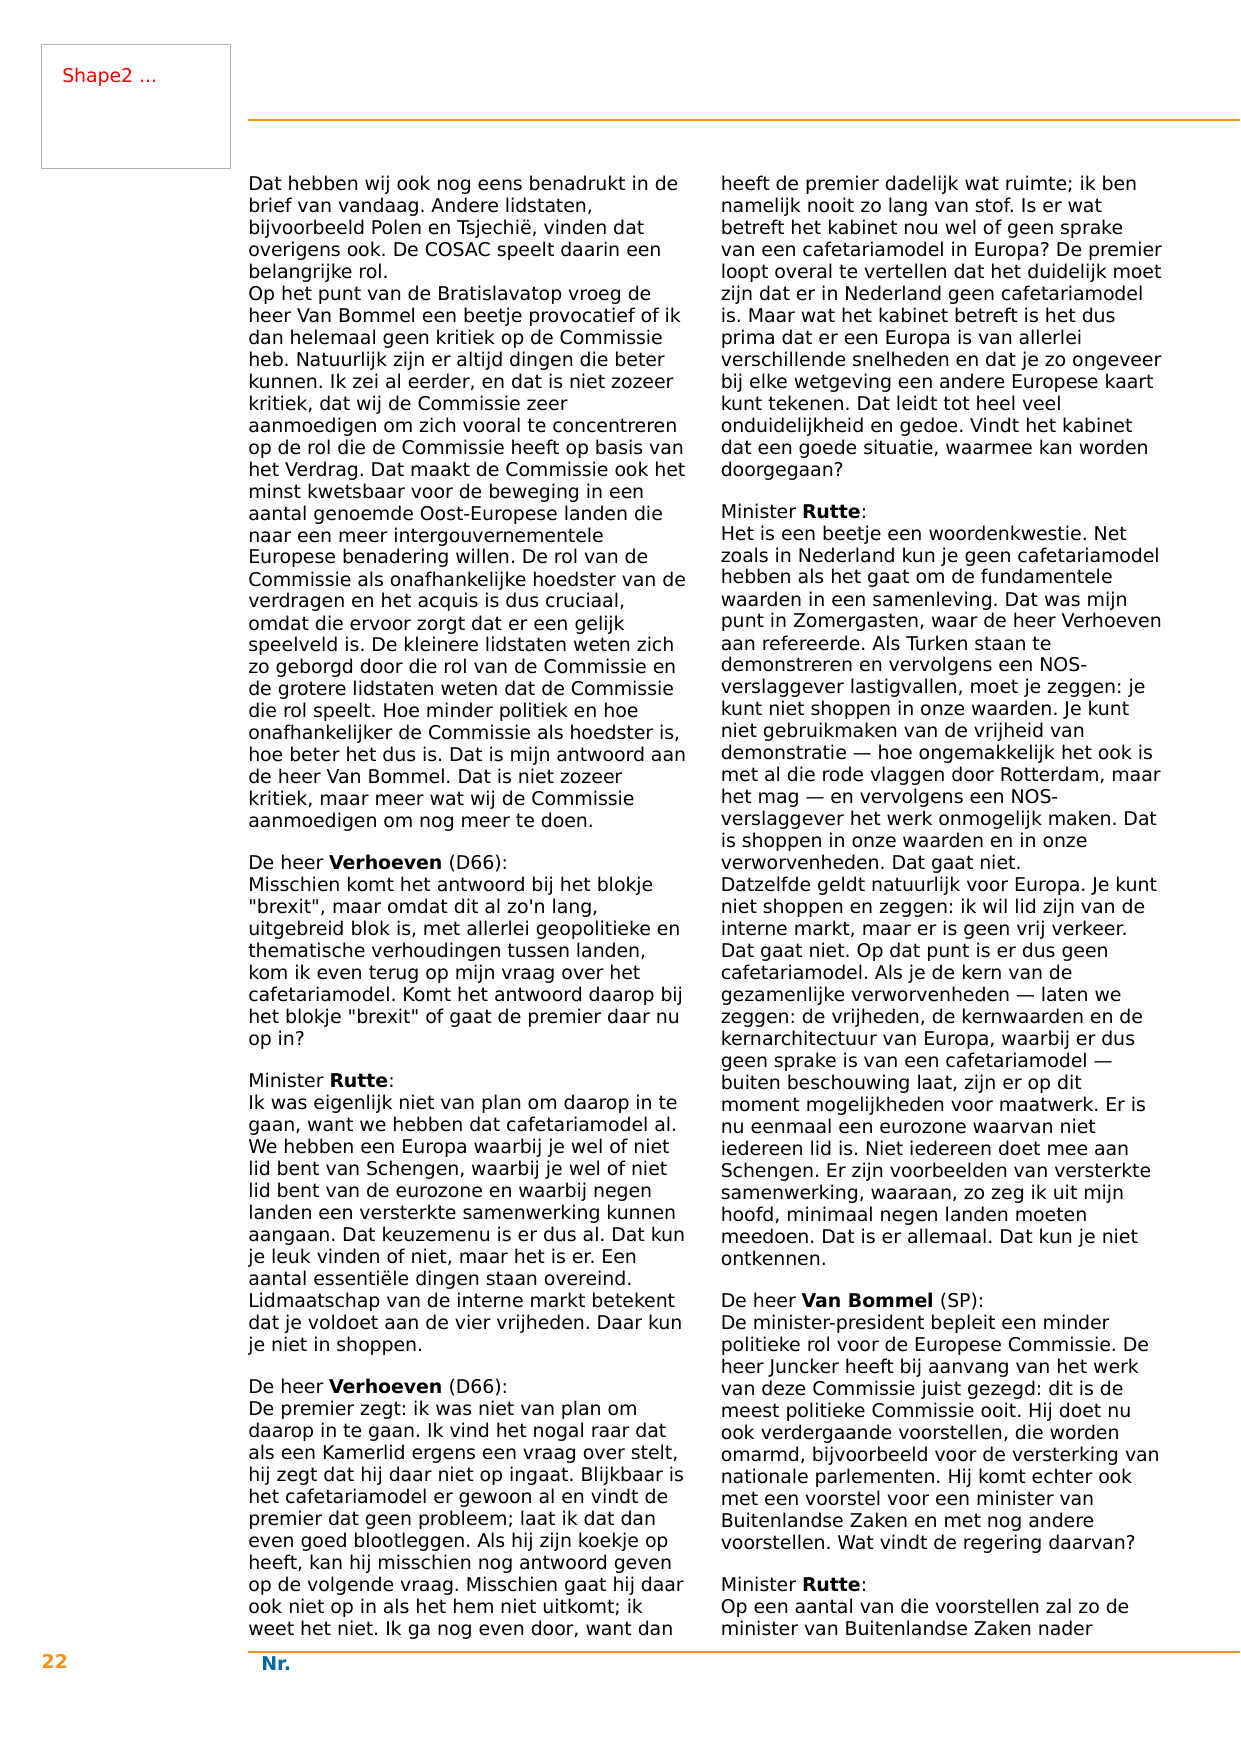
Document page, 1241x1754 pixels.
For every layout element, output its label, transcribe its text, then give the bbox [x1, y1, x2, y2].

text heeft de premier dadelijk wat ruimte; ik ben namelijk nooit zo lang van stof. Is er wat betreft het kabinet nou wel of geen sprake van een cafetariamodel in Europa? De premier loopt overal te vertellen dat het duidelijk moet zijn dat er in Nederland geen cafetariamodel is. Maar wat het kabinet betreft is het dus prima dat er een Europa is van allerlei verschillende snelheden en dat je zo ongeveer bij elke wetgeving een andere Europese kaart kunt tekenen. Dat leidt tot heel veel onduidelijkheid en gedoe. Vindt het kabinet dat een goede situatie, waarmee kan worden doorgegaan? [721, 173, 1163, 481]
text Ik was eigenlijk niet van plan om daarop in te gaan, want we hebben dat cafetariamodel al. We hebben een Europa waarbij je wel of niet lid bent van Schengen, waarbij je wel of niet lid bent van de eurozone en waarbij negen landen een versterkte samenwerking kunnen aangaan. Dat keuzemenu is er dus al. Dat kun je leuk vinden of niet, maar het is er. Een aantal essentiële dingen staan overeind. Lidmaatschap van de interne markt betekent dat je voldoet aan de vier vrijheden. Daar kun je niet in shoppen. [248, 1092, 691, 1356]
text De minister-president bepleit een minder politieke rol voor de Europese Commissie. De heer Juncker heeft bij aanvang van het werk van deze Commissie juist gezegd: dit is de meest politieke Commissie ooit. Hij doet nu ook verdergaande voorstellen, die worden omarmd, bijvoorbeeld voor de versterking van nationale parlementen. Hij komt echter ook met een voorstel voor een minister van Buitenlandse Zaken en met nog andere voorstellen. Wat vindt de regering daarvan? [721, 1312, 1163, 1553]
text Minister Rutte: [721, 501, 1163, 522]
text De heer Van Bommel (SP): [721, 1290, 1163, 1312]
text Minister Rutte: [721, 1573, 1163, 1596]
text Misschien komt het antwoord bij het blokje "brexit", maar omdat dit al zo'n lang, uitgebreid blok is, met allerlei geopolitieke en thematische verhoudingen tussen landen, kom ik even terug op mijn vraag over het cafetariamodel. Komt het antwoord daarop bij het blokje "brexit" of gaat de premier daar nu op in? [248, 874, 691, 1050]
text Het is een beetje een woordenkwestie. Net zoals in Nederland kun je geen cafetariamodel hebben als het gaat om de fundamentele waarden in een samenleving. Dat was mijn punt in Zomergasten, waar de heer Verhoeven aan refereerde. Als Turken staan te demonstreren en vervolgens een NOS-verslaggever lastigvallen, moet je zeggen: je kunt niet shoppen in onze waarden. Je kunt niet gebruikmaken van de vrijheid van demonstratie — hoe ongemakkelijk het ook is met al die rode vlaggen door Rotterdam, maar het mag — en vervolgens een NOS-verslaggever het werk onmogelijk maken. Dat is shoppen in onze waarden en in onze verworvenheden. Dat gaat niet. [721, 522, 1163, 874]
text Minister Rutte: [248, 1070, 691, 1092]
text De heer Verhoeven (D66): [248, 1376, 691, 1398]
text Datzelfde geldt natuurlijk voor Europa. Je kunt niet shoppen en zeggen: ik wil lid zijn van de interne markt, maar er is geen vrij verkeer. Dat gaat niet. Op dat punt is er dus geen cafetariamodel. Als je de kern van de gezamenlijke verworvenheden — laten we zeggen: de vrijheden, de kernwaarden en de kernarchitectuur van Europa, waarbij er dus geen sprake is van een cafetariamodel — buiten beschouwing laat, zijn er op dit moment mogelijkheden voor maatwerk. Er is nu eenmaal een eurozone waarvan niet iedereen lid is. Niet iedereen doet mee aan Schengen. Er zijn voorbeelden van versterkte samenwerking, waaraan, zo zeg ik uit mijn hoofd, minimaal negen landen moeten meedoen. Dat is er allemaal. Dat kun je niet ontkennen. [721, 874, 1163, 1270]
text Op het punt van de Bratislavatop vroeg de heer Van Bommel een beetje provocatief of ik dan helemaal geen kritiek op de Commissie heb. Natuurlijk zijn er altijd dingen die beter kunnen. Ik zei al eerder, en dat is niet zozeer kritiek, dat wij de Commissie zeer aanmoedigen om zich vooral te concentreren op de rol die de Commissie heeft op basis van het Verdrag. Dat maakt de Commissie ook het minst kwetsbaar voor de beweging in een aantal genoemde Oost-Europese landen die naar een meer intergouvernementele Europese benadering willen. De rol van de Commissie als onafhankelijke hoedster van de verdragen en het acquis is dus cruciaal, omdat die ervoor zorgt dat er een gelijk speelveld is. De kleinere lidstaten weten zich zo geborgd door die rol van de Commissie en de grotere lidstaten weten dat de Commissie die rol speelt. Hoe minder politiek en hoe onafhankelijker de Commissie als hoedster is, hoe beter het dus is. Dat is mijn antwoord aan de heer Van Bommel. Dat is niet zozeer kritiek, maar meer wat wij de Commissie aanmoedigen om nog meer te doen. [248, 283, 691, 832]
text De heer Verhoeven (D66): [248, 852, 691, 874]
text Dat hebben wij ook nog eens benadrukt in de brief van vandaag. Andere lidstaten, bijvoorbeeld Polen en Tsjechië, vinden dat overigens ook. De COSAC speelt daarin een belangrijke rol. [248, 173, 691, 283]
text De premier zegt: ik was niet van plan om daarop in te gaan. Ik vind het nogal raar dat als een Kamerlid ergens een vraag over stelt, hij zegt dat hij daar niet op ingaat. Blijkbaar is het cafetariamodel er gewoon al en vindt de premier dat geen probleem; laat ik dat dan even goed blootleggen. Als hij zijn koekje op heeft, kan hij misschien nog antwoord geven op de volgende vraag. Misschien gaat hij daar ook niet op in als het hem niet uitkomt; ik weet het niet. Ik ga nog even door, want dan [248, 1398, 691, 1639]
text Op een aantal van die voorstellen zal zo de minister van Buitenlandse Zaken nader [721, 1596, 1163, 1639]
